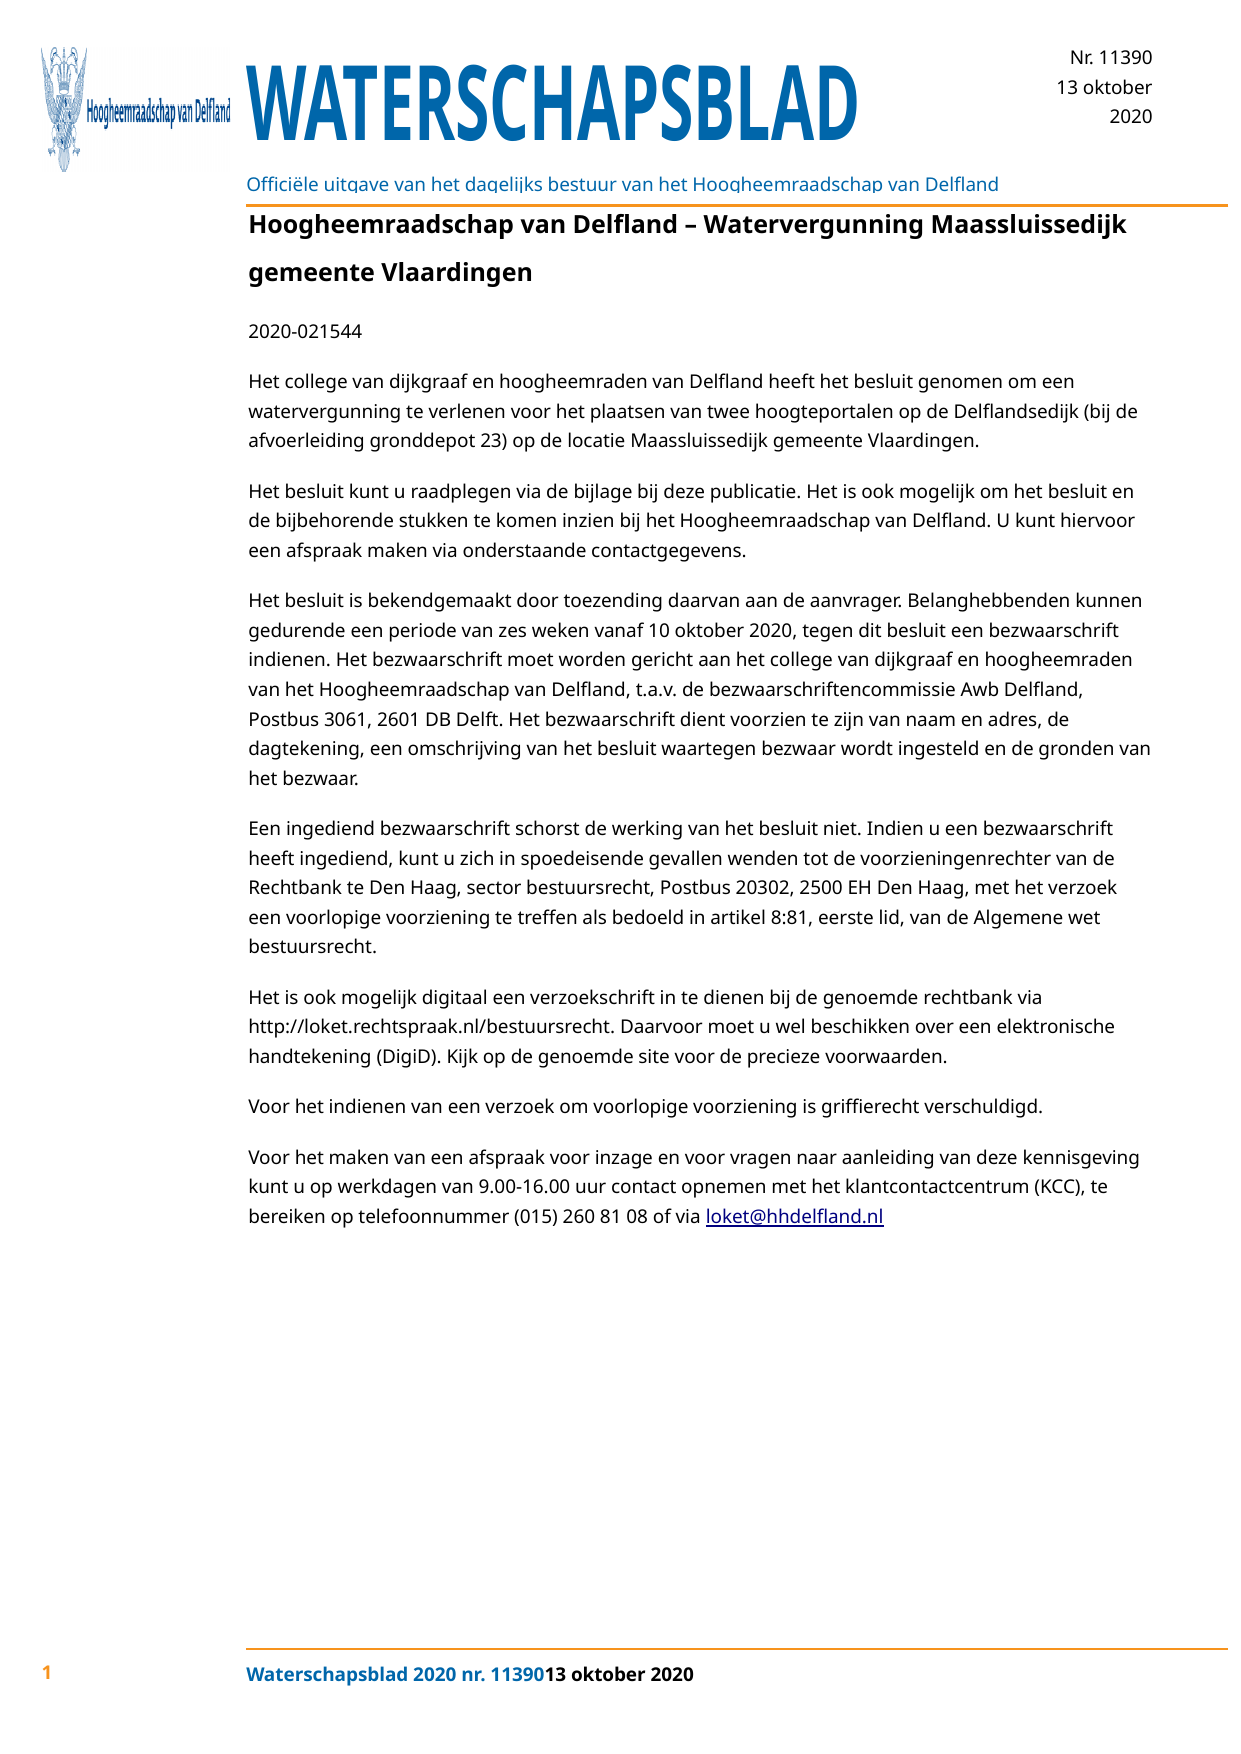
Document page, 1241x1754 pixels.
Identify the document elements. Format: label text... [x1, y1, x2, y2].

text Voor het indienen van een verzoek om voorlopige voorziening is griffierecht verschuldigd. [248, 1094, 1152, 1119]
text Hoogheemraadschap van Delfland – Watervergunning Maassluissedijk gemeente Vlaardingen [248, 207, 1152, 288]
text Het is ook mogelijk digitaal een verzoekschrift in te dienen bij de genoemde rechtbank via http://loket.rechtspraak.nl/bestuursrecht. Daarvoor moet u wel beschikken over een elektronische handtekening (DigiD). Kijk op de genoemde site voor de precieze voorwaarden. [248, 984, 1152, 1069]
text Het besluit kunt u raadplegen via de bijlage bij deze publicatie. Het is ook mogelijk om het besluit en de bijbehorende stukken te komen inzien bij het Hoogheemraadschap van Delfland. U kunt hiervoor een afspraak maken via onderstaande contactgegevens. [248, 478, 1152, 563]
text Het besluit is bekendgemaakt door toezending daarvan aan de aanvrager. Belanghebbenden kunnen gedurende een periode van zes weken vanaf 10 oktober 2020, tegen dit besluit een bezwaarschrift indienen. Het bezwaarschrift moet worden gericht aan het college van dijkgraaf en hoogheemraden van het Hoogheemraadschap van Delfland, t.a.v. de bezwaarschriftencommissie Awb Delfland, Postbus 3061, 2601 DB Delft. Het bezwaarschrift dient voorzien te zijn van naam en adres, de dagtekening, een omschrijving van het besluit waartegen bezwaar wordt ingesteld en de gronden van het bezwaar. [248, 587, 1152, 791]
text 2020-021544 [248, 318, 1152, 344]
text Een ingediend bezwaarschrift schorst de werking van het besluit niet. Indien u een bezwaarschrift heeft ingediend, kunt u zich in spoedeisende gevallen wenden tot de voorzieningenrechter van de Rechtbank te Den Haag, sector bestuursrecht, Postbus 20302, 2500 EH Den Haag, met het verzoek een voorlopige voorziening te treffen als bedoeld in artikel 8:81, eerste lid, van de Algemene wet bestuursrecht. [248, 815, 1152, 959]
text Voor het maken van een afspraak voor inzage en voor vragen naar aanleiding van deze kennisgeving kunt u op werkdagen van 9.00-16.00 uur contact opnemen met het klantcontactcentrum (KCC), te bereiken op telefoonnummer (015) 260 81 08 of via loket@hhdelfland.nl [248, 1144, 1152, 1229]
text Het college van dijkgraaf en hoogheemraden van Delfland heeft het besluit genomen om een watervergunning te verlenen voor het plaatsen van twee hoogteportalen op de Delflandsedijk (bij de afvoerleiding gronddepot 23) op de locatie Maassluissedijk gemeente Vlaardingen. [248, 368, 1152, 453]
picture [41, 47, 231, 172]
